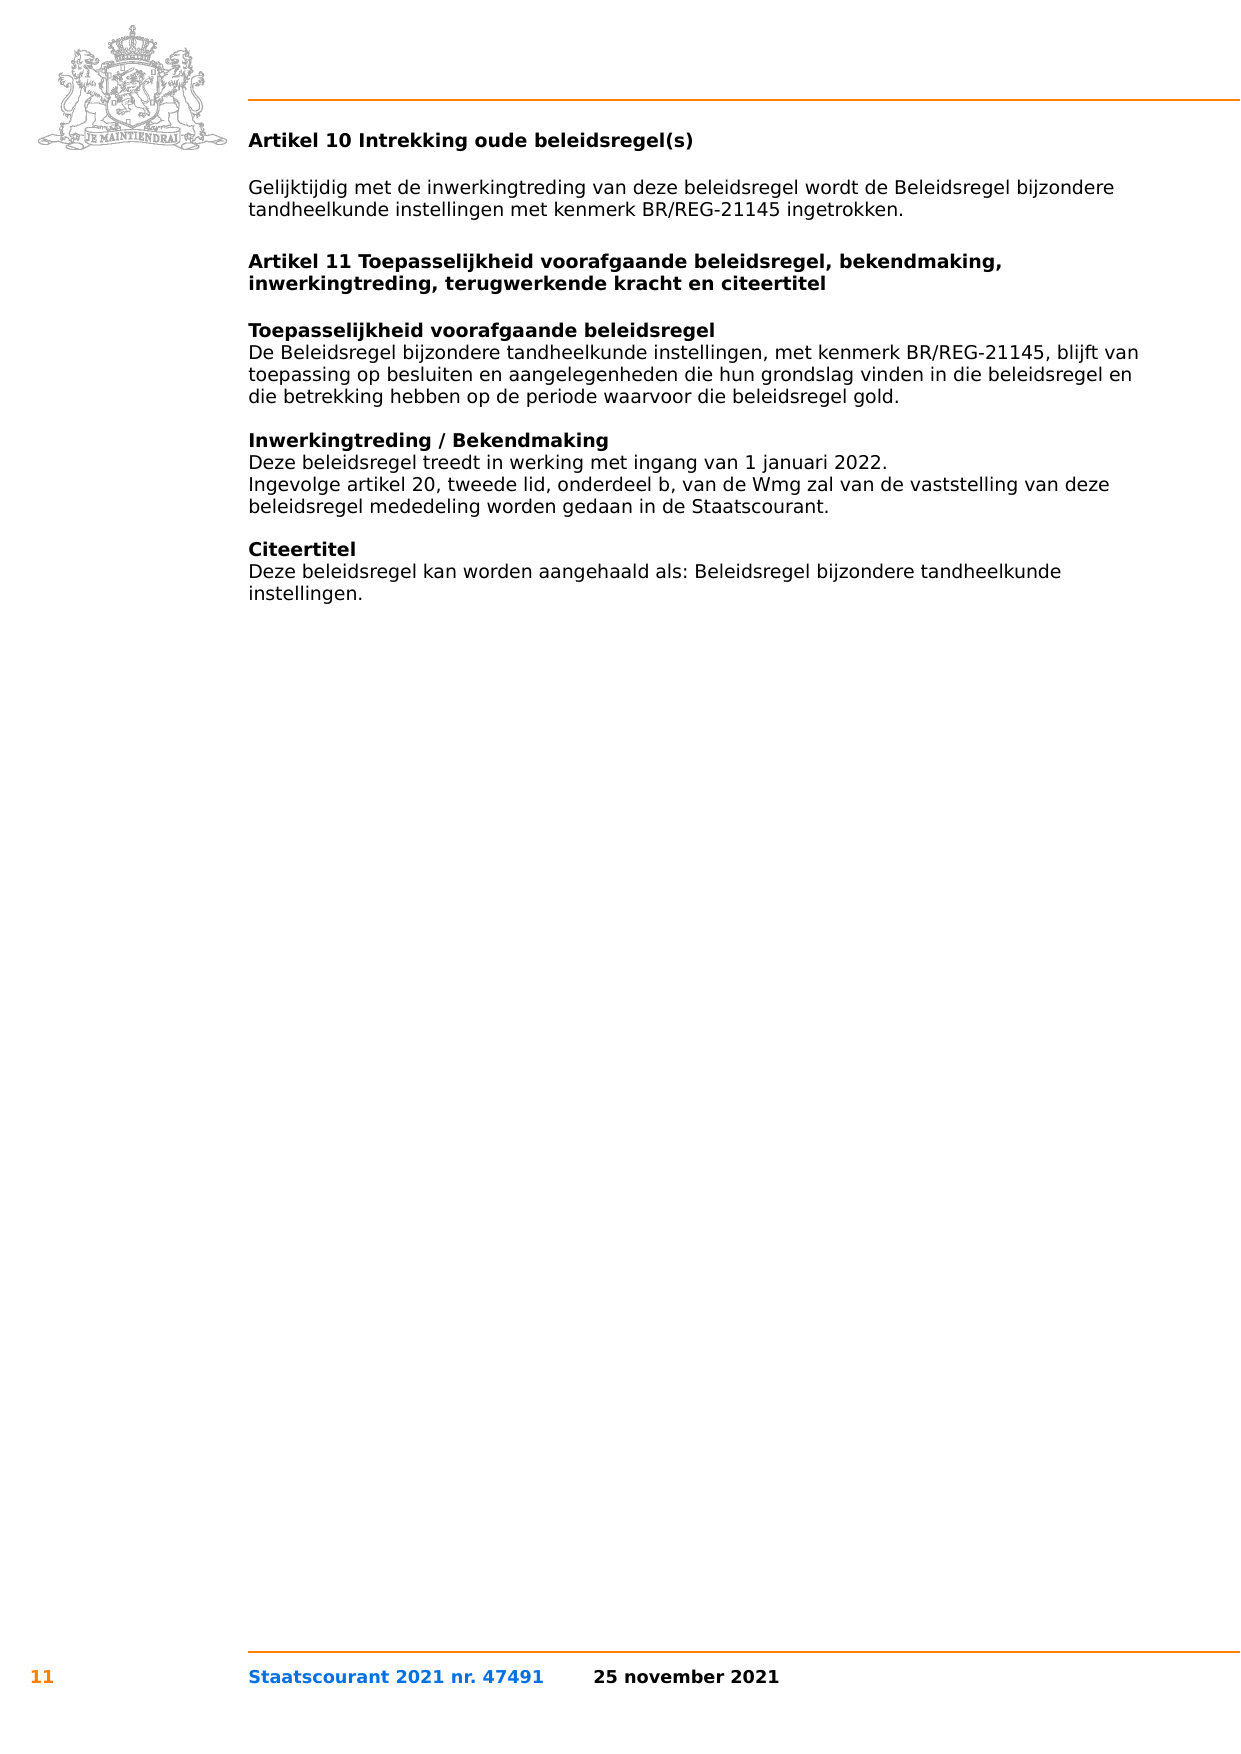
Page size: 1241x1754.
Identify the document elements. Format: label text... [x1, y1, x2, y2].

text Deze beleidsregel kan worden aangehaald als: Beleidsregel bijzondere tandheelkunde instellingen. [248, 561, 1163, 605]
subtitle Toepasselijkheid voorafgaande beleidsregel [248, 320, 1163, 342]
subtitle Artikel 11 Toepasselijkheid voorafgaande beleidsregel, bekendmaking, inwerkingtreding, terugwerkende kracht en citeertitel [248, 251, 1163, 295]
subtitle Citeertitel [248, 539, 1163, 561]
picture [38, 25, 227, 150]
text De Beleidsregel bijzondere tandheelkunde instellingen, met kenmerk BR/REG-21145, blijft van toepassing op besluiten en aangelegenheden die hun grondslag vinden in die beleidsregel en die betrekking hebben op de periode waarvoor die beleidsregel gold. [248, 342, 1163, 408]
subtitle Artikel 10 Intrekking oude beleidsregel(s) [248, 130, 1163, 152]
text Deze beleidsregel treedt in werking met ingang van 1 januari 2022. [248, 452, 1163, 473]
subtitle Inwerkingtreding / Bekendmaking [248, 429, 1163, 452]
text Ingevolge artikel 20, tweede lid, onderdeel b, van de Wmg zal van de vaststelling van deze beleidsregel mededeling worden gedaan in de Staatscourant. [248, 473, 1163, 517]
text Gelijktijdig met de inwerkingtreding van deze beleidsregel wordt de Beleidsregel bijzondere tandheelkunde instellingen met kenmerk BR/REG-21145 ingetrokken. [248, 177, 1163, 221]
